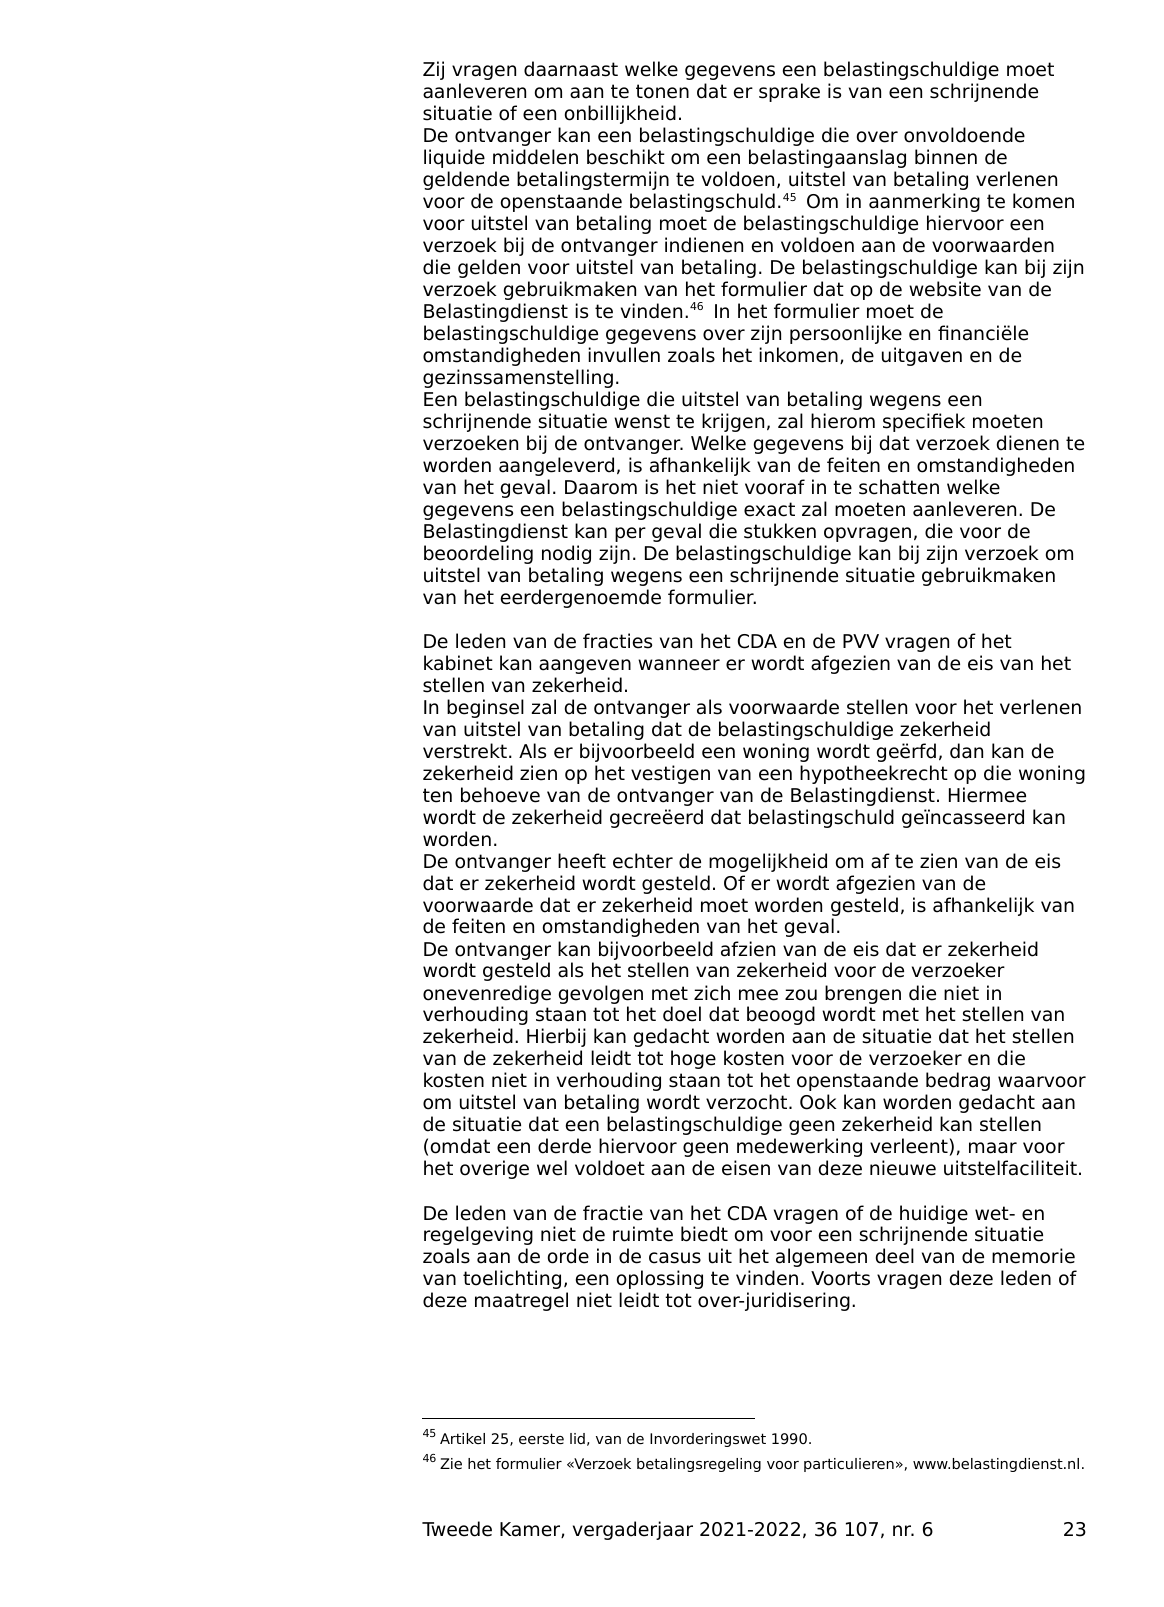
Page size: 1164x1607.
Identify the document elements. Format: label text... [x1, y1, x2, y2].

text De leden van de fracties van het CDA en de PVV vragen of het kabinet kan aangeven wanneer er wordt afgezien van de eis van het stellen van zekerheid. [422, 631, 1087, 697]
text Een belastingschuldige die uitstel van betaling wegens een schrijnende situatie wenst te krijgen, zal hierom specifiek moeten verzoeken bij de ontvanger. Welke gegevens bij dat verzoek dienen te worden aangeleverd, is afhankelijk van de feiten en omstandigheden van het geval. Daarom is het niet vooraf in te schatten welke gegevens een belastingschuldige exact zal moeten aanleveren. De Belastingdienst kan per geval die stukken opvragen, die voor de beoordeling nodig zijn. De belastingschuldige kan bij zijn verzoek om uitstel van betaling wegens een schrijnende situatie gebruikmaken van het eerdergenoemde formulier. [422, 389, 1087, 608]
text De ontvanger kan een belastingschuldige die over onvoldoende liquide middelen beschikt om een belastingaanslag binnen de geldende betalingstermijn te voldoen, uitstel van betaling verlenen voor de openstaande belastingschuld. Om in aanmerking te komen voor uitstel van betaling moet de belastingschuldige hiervoor een verzoek bij de ontvanger indienen en voldoen aan de voorwaarden die gelden voor uitstel van betaling. De belastingschuldige kan bij zijn verzoek gebruikmaken van het formulier dat op de website van de Belastingdienst is te vinden. In het formulier moet de belastingschuldige gegevens over zijn persoonlijke en financiële omstandigheden invullen zoals het inkomen, de uitgaven en de gezinssamenstelling. [422, 125, 1087, 389]
text De leden van de fractie van het CDA vragen of de huidige wet- en regelgeving niet de ruimte biedt om voor een schrijnende situatie zoals aan de orde in de casus uit het algemeen deel van de memorie van toelichting, een oplossing te vinden. Voorts vragen deze leden of deze maatregel niet leidt tot over-juridisering. [422, 1202, 1087, 1312]
text De ontvanger heeft echter de mogelijkheid om af te zien van de eis dat er zekerheid wordt gesteld. Of er wordt afgezien van de voorwaarde dat er zekerheid moet worden gesteld, is afhankelijk van de feiten en omstandigheden van het geval. [422, 851, 1087, 938]
text Zij vragen daarnaast welke gegevens een belastingschuldige moet aanleveren om aan te tonen dat er sprake is van een schrijnende situatie of een onbillijkheid. [422, 59, 1087, 125]
text Zie het formulier «Verzoek betalingsregeling voor particulieren», www.belastingdienst.nl. [422, 1452, 1087, 1474]
text In beginsel zal de ontvanger als voorwaarde stellen voor het verlenen van uitstel van betaling dat de belastingschuldige zekerheid verstrekt. Als er bijvoorbeeld een woning wordt geërfd, dan kan de zekerheid zien op het vestigen van een hypotheekrecht op die woning ten behoeve van de ontvanger van de Belastingdienst. Hiermee wordt de zekerheid gecreëerd dat belastingschuld geïncasseerd kan worden. [422, 697, 1087, 851]
text De ontvanger kan bijvoorbeeld afzien van de eis dat er zekerheid wordt gesteld als het stellen van zekerheid voor de verzoeker onevenredige gevolgen met zich mee zou brengen die niet in verhouding staan tot het doel dat beoogd wordt met het stellen van zekerheid. Hierbij kan gedacht worden aan de situatie dat het stellen van de zekerheid leidt tot hoge kosten voor de verzoeker en die kosten niet in verhouding staan tot het openstaande bedrag waarvoor om uitstel van betaling wordt verzocht. Ook kan worden gedacht aan de situatie dat een belastingschuldige geen zekerheid kan stellen (omdat een derde hiervoor geen medewerking verleent), maar voor het overige wel voldoet aan de eisen van deze nieuwe uitstelfaciliteit. [422, 938, 1087, 1180]
text Artikel 25, eerste lid, van de Invorderingswet 1990. [422, 1427, 1087, 1449]
